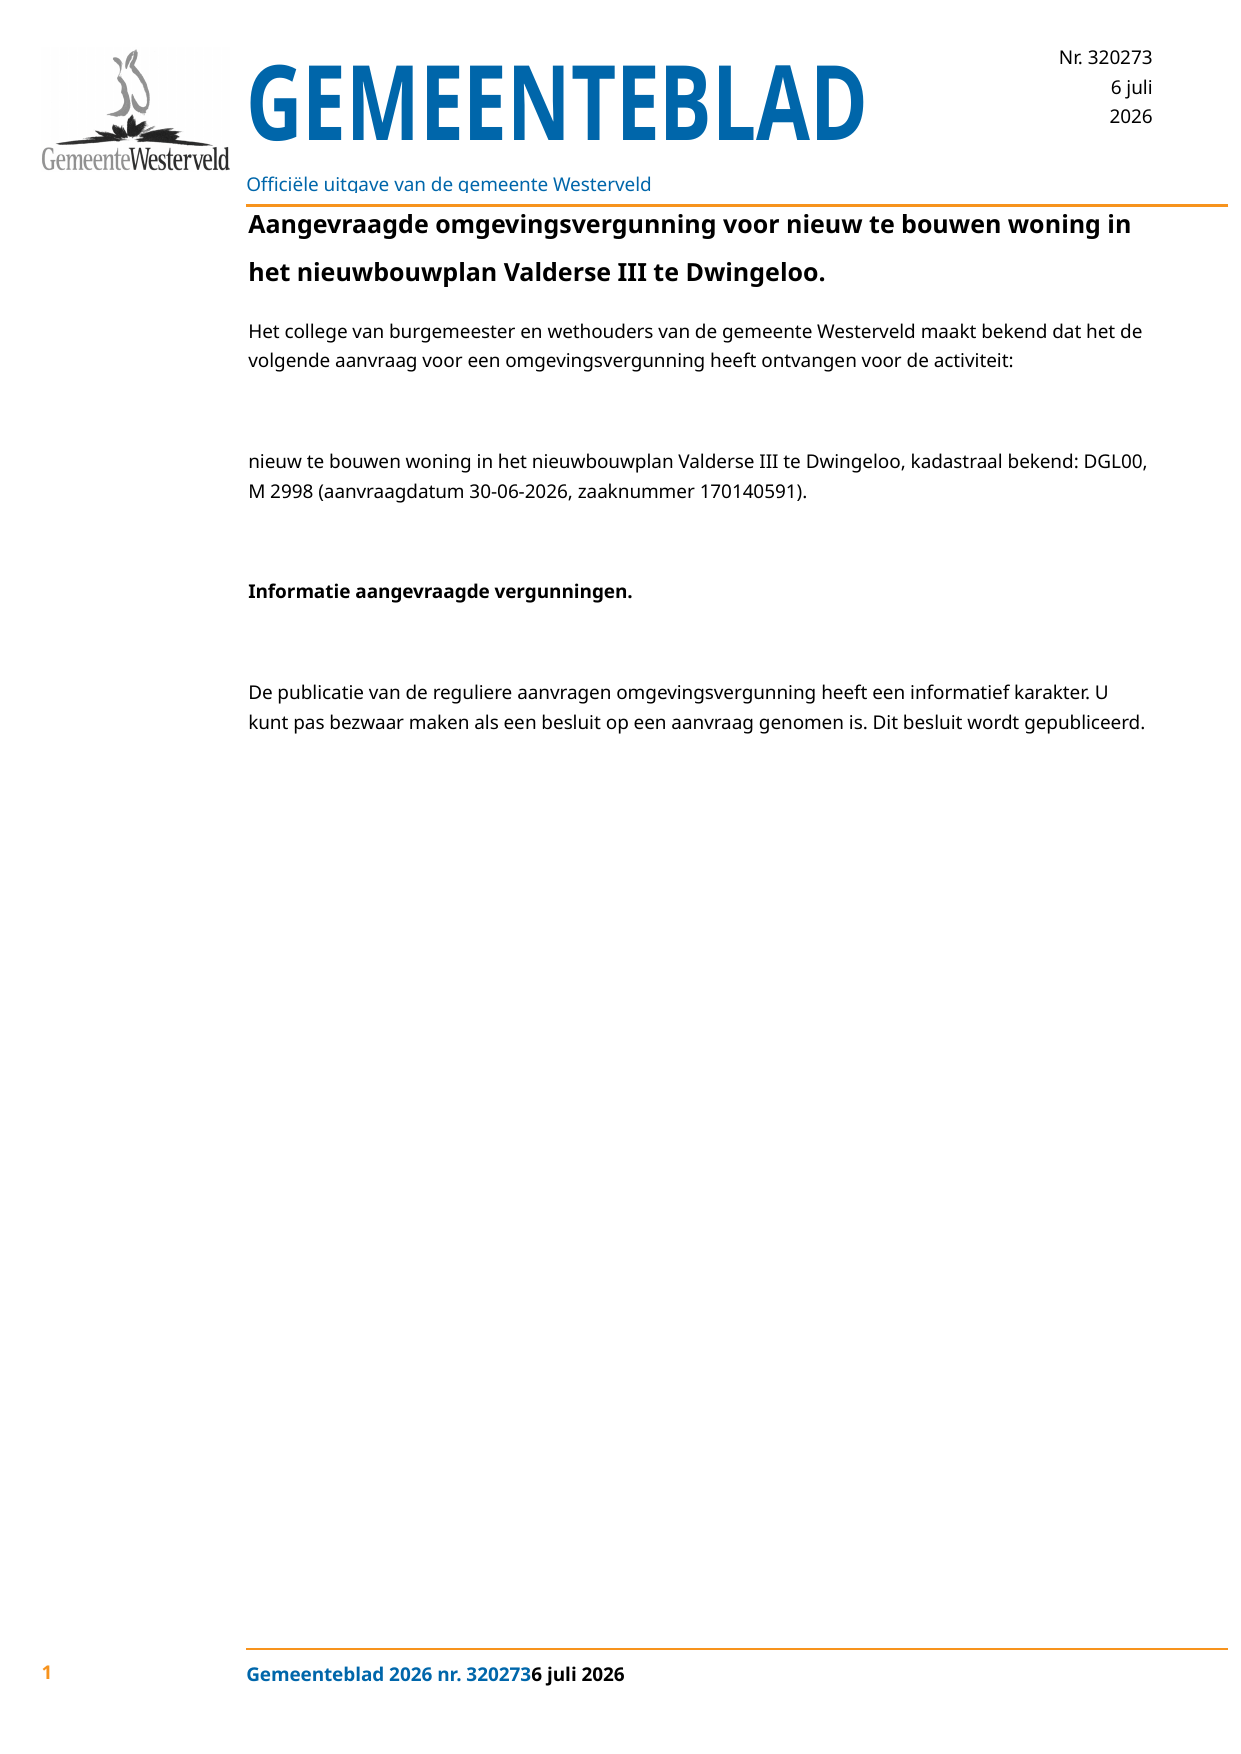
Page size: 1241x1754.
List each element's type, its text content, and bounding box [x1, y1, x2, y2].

picture [41, 47, 231, 172]
text Aangevraagde omgevingsvergunning voor nieuw te bouwen woning in het nieuwbouwplan Valderse III te Dwingeloo. [248, 207, 1152, 288]
text Het college van burgemeester en wethouders van de gemeente Westerveld maakt bekend dat het de volgende aanvraag voor een omgevingsvergunning heeft ontvangen voor de activiteit: [248, 318, 1152, 373]
text De publicatie van de reguliere aanvragen omgevingsvergunning heeft een informatief karakter. U kunt pas bezwaar maken als een besluit op een aanvraag genomen is. Dit besluit wordt gepubliceerd. [248, 679, 1152, 735]
text Informatie aangevraagde vergunningen. [248, 579, 1152, 604]
text nieuw te bouwen woning in het nieuwbouwplan Valderse III te Dwingeloo, kadastraal bekend: DGL00, M 2998 (aanvraagdatum 30-06-2026, zaaknummer 170140591). [248, 448, 1152, 504]
